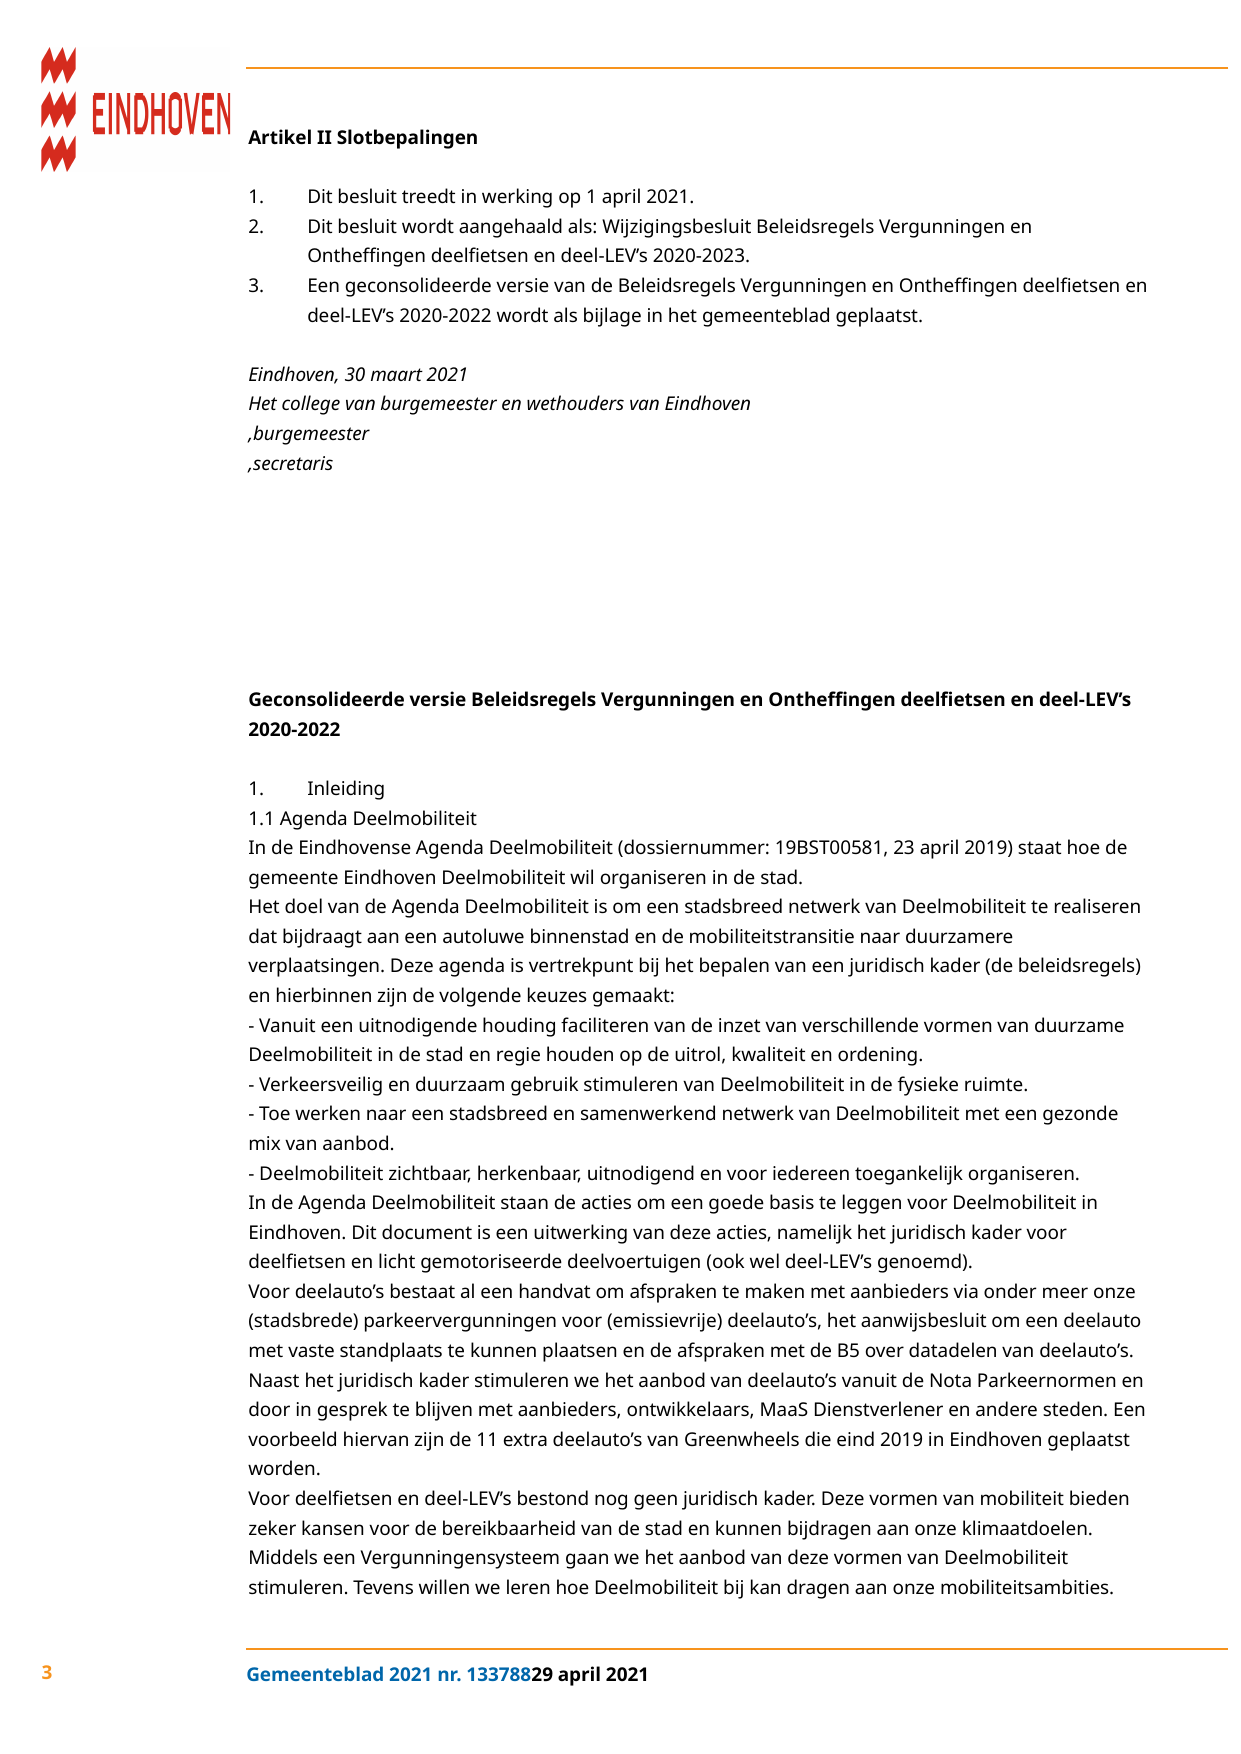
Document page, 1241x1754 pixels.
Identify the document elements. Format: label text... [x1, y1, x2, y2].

text Eindhoven, 30 maart 2021 [248, 361, 1152, 387]
text Voor deelfietsen en deel-LEV’s bestond nog geen juridisch kader. Deze vormen van mobiliteit bieden zeker kansen voor de bereikbaarheid van de stad en kunnen bijdragen aan onze klimaatdoelen. Middels een Vergunningensysteem gaan we het aanbod van deze vormen van Deelmobiliteit stimuleren. Tevens willen we leren hoe Deelmobiliteit bij kan dragen aan onze mobiliteitsambities. [248, 1485, 1152, 1600]
list Inleiding [248, 775, 1152, 801]
text Het college van burgemeester en wethouders van Eindhoven [248, 391, 1152, 416]
text ,secretaris [248, 450, 1152, 476]
text Artikel II Slotbepalingen [248, 124, 1152, 150]
text 1.1 Agenda Deelmobiliteit [248, 805, 1152, 831]
list Dit besluit wordt aangehaald als: Wijzigingsbesluit Beleidsregels Vergunningen en Ontheffingen deelfietsen en deel-LEV’s 2020-2023. [248, 213, 1152, 268]
list Een geconsolideerde versie van de Beleidsregels Vergunningen en Ontheffingen deelfietsen en deel-LEV’s 2020-2022 wordt als bijlage in het gemeenteblad geplaatst. [248, 272, 1152, 328]
text In de Agenda Deelmobiliteit staan de acties om een goede basis te leggen voor Deelmobiliteit in Eindhoven. Dit document is een uitwerking van deze acties, namelijk het juridisch kader voor deelfietsen en licht gemotoriseerde deelvoertuigen (ook wel deel-LEV’s genoemd). [248, 1189, 1152, 1274]
list Dit besluit treedt in werking op 1 april 2021. [248, 183, 1152, 209]
text Voor deelauto’s bestaat al een handvat om afspraken te maken met aanbieders via onder meer onze (stadsbrede) parkeervergunningen voor (emissievrije) deelauto’s, het aanwijsbesluit om een deelauto met vaste standplaats te kunnen plaatsen en de afspraken met de B5 over datadelen van deelauto’s. Naast het juridisch kader stimuleren we het aanbod van deelauto’s vanuit de Nota Parkeernormen en door in gesprek te blijven met aanbieders, ontwikkelaars, MaaS Dienstverlener en andere steden. Een voorbeeld hiervan zijn de 11 extra deelauto’s van Greenwheels die eind 2019 in Eindhoven geplaatst worden. [248, 1278, 1152, 1481]
text - Toe werken naar een stadsbreed en samenwerkend netwerk van Deelmobiliteit met een gezonde mix van aanbod. [248, 1101, 1152, 1156]
text Het doel van de Agenda Deelmobiliteit is om een stadsbreed netwerk van Deelmobiliteit te realiseren dat bijdraagt aan een autoluwe binnenstad en de mobiliteitstransitie naar duurzamere verplaatsingen. Deze agenda is vertrekpunt bij het bepalen van een juridisch kader (de beleidsregels) en hierbinnen zijn de volgende keuzes gemaakt: [248, 893, 1152, 1008]
text ,burgemeester [248, 420, 1152, 446]
text - Verkeersveilig en duurzaam gebruik stimuleren van Deelmobiliteit in de fysieke ruimte. [248, 1071, 1152, 1097]
text In de Eindhovense Agenda Deelmobiliteit (dossiernummer: 19BST00581, 23 april 2019) staat hoe de gemeente Eindhoven Deelmobiliteit wil organiseren in de stad. [248, 834, 1152, 890]
text - Deelmobiliteit zichtbaar, herkenbaar, uitnodigend en voor iedereen toegankelijk organiseren. [248, 1160, 1152, 1186]
picture [41, 47, 231, 172]
text Geconsolideerde versie Beleidsregels Vergunningen en Ontheffingen deelfietsen en deel-LEV’s 2020-2022 [248, 686, 1152, 742]
text - Vanuit een uitnodigende houding faciliteren van de inzet van verschillende vormen van duurzame Deelmobiliteit in de stad en regie houden op de uitrol, kwaliteit en ordening. [248, 1012, 1152, 1067]
